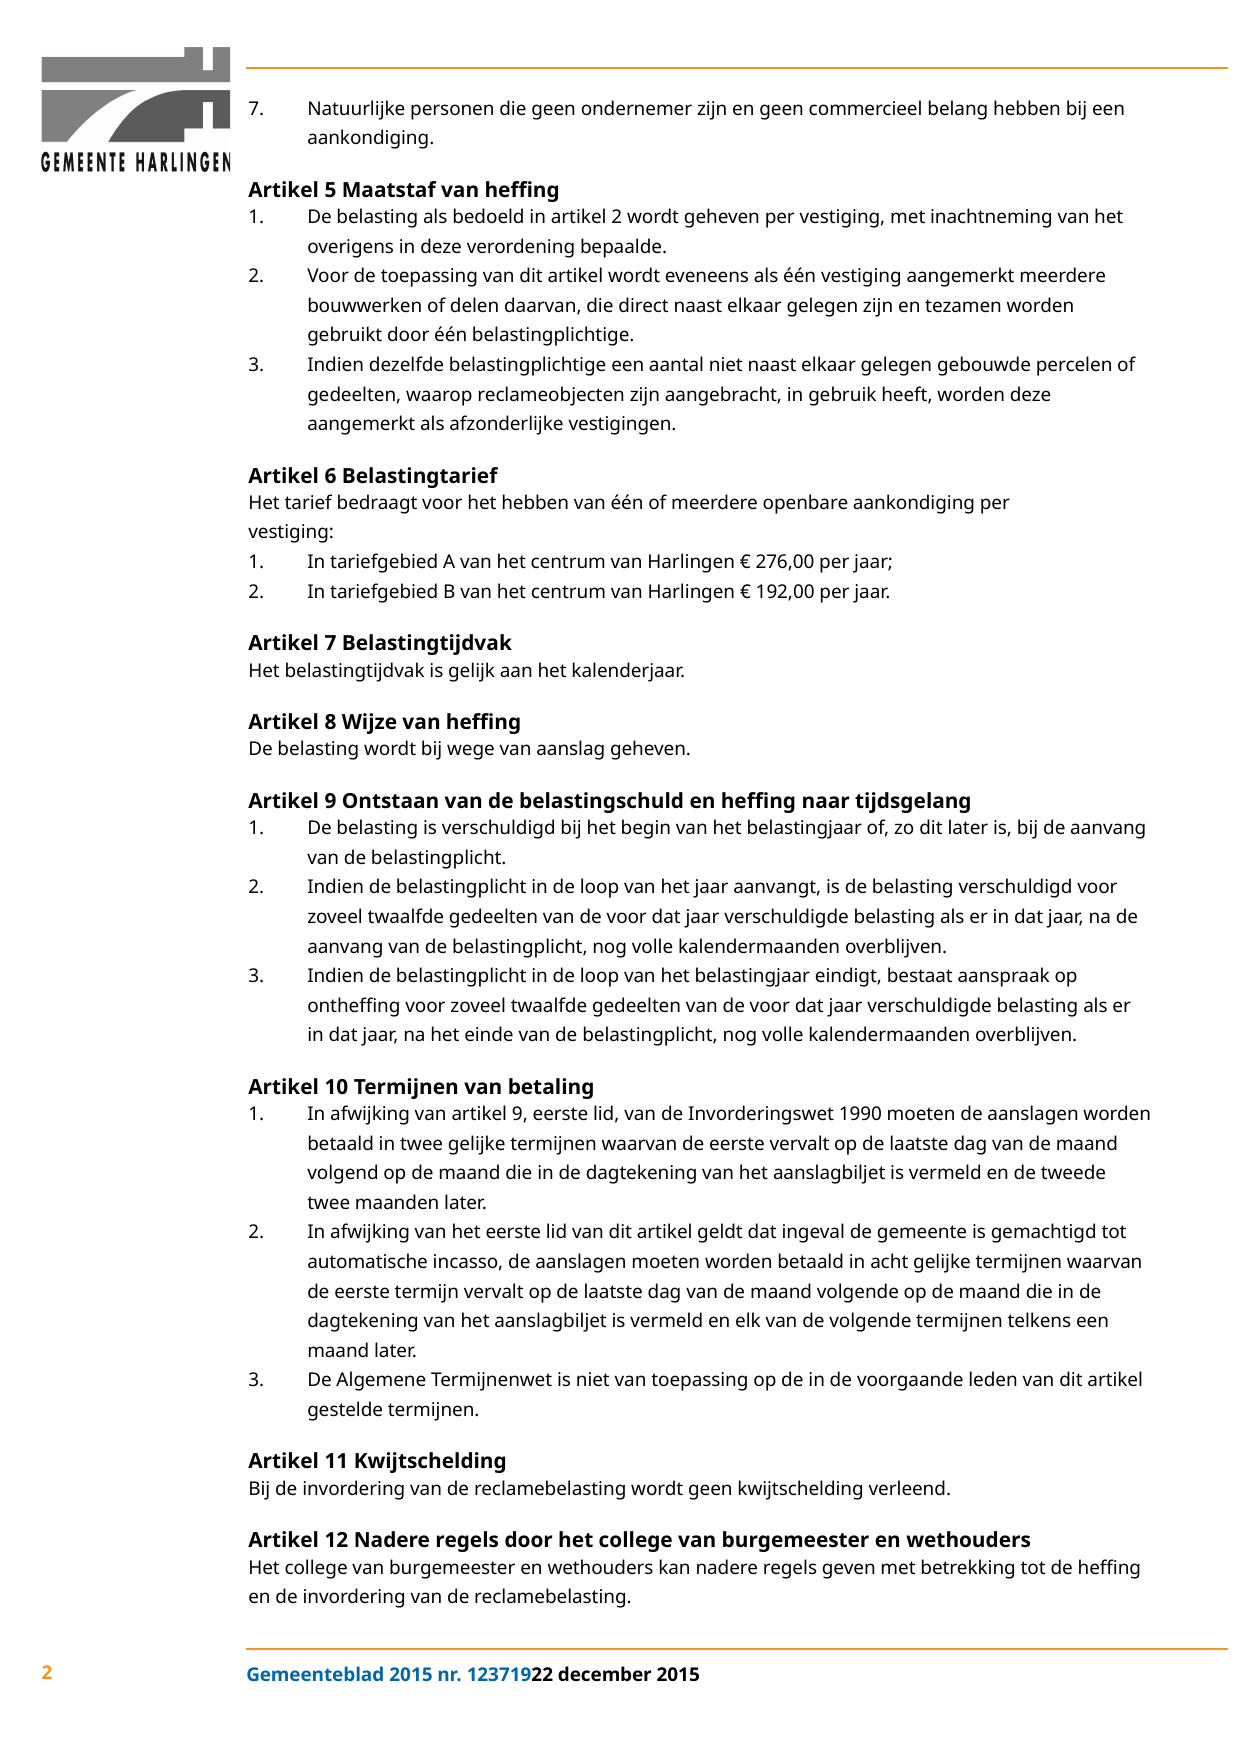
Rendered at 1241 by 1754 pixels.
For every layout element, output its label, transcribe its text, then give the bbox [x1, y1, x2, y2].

list Voor de toepassing van dit artikel wordt eveneens als één vestiging aangemerkt meerdere bouwwerken of delen daarvan, die direct naast elkaar gelegen zijn en tezamen worden gebruikt door één belastingplichtige. [248, 262, 1152, 347]
text Artikel 6 Belastingtarief [248, 461, 1152, 489]
list De Algemene Termijnenwet is niet van toepassing op de in de voorgaande leden van dit artikel gestelde termijnen. [248, 1367, 1152, 1422]
list De belasting als bedoeld in artikel 2 wordt geheven per vestiging, met inachtneming van het overigens in deze verordening bepaalde. [248, 203, 1152, 258]
text Artikel 5 Maatstaf van heffing [248, 175, 1152, 203]
text Artikel 12 Nadere regels door het college van burgemeester en wethouders [248, 1526, 1152, 1554]
text vestiging: [248, 519, 1152, 544]
text Artikel 11 Kwijtschelding [248, 1447, 1152, 1475]
text Het college van burgemeester en wethouders kan nadere regels geven met betrekking tot de heffing en de invordering van de reclamebelasting. [248, 1554, 1152, 1609]
text Het belastingtijdvak is gelijk aan het kalenderjaar. [248, 657, 1152, 682]
text De belasting wordt bij wege van aanslag geheven. [248, 736, 1152, 761]
text Artikel 10 Termijnen van betaling [248, 1072, 1152, 1100]
picture [41, 47, 231, 172]
text Het tarief bedraagt voor het hebben van één of meerdere openbare aankondiging per [248, 489, 1152, 515]
list Indien dezelfde belastingplichtige een aantal niet naast elkaar gelegen gebouwde percelen of gedeelten, waarop reclameobjecten zijn aangebracht, in gebruik heeft, worden deze aangemerkt als afzonderlijke vestigingen. [248, 351, 1152, 436]
list In afwijking van het eerste lid van dit artikel geldt dat ingeval de gemeente is gemachtigd tot automatische incasso, de aanslagen moeten worden betaald in acht gelijke termijnen waarvan de eerste termijn vervalt op de laatste dag van de maand volgende op de maand die in de dagtekening van het aanslagbiljet is vermeld en elk van de volgende termijnen telkens een maand later. [248, 1219, 1152, 1363]
text Artikel 7 Belastingtijdvak [248, 628, 1152, 657]
list De belasting is verschuldigd bij het begin van het belastingjaar of, zo dit later is, bij de aanvang van de belastingplicht. [248, 814, 1152, 870]
list In tariefgebied A van het centrum van Harlingen € 276,00 per jaar; [248, 548, 1152, 574]
list Natuurlijke personen die geen ondernemer zijn en geen commercieel belang hebben bij een aankondiging. [248, 95, 1152, 150]
text Bij de invordering van de reclamebelasting wordt geen kwijtschelding verleend. [248, 1475, 1152, 1501]
text Artikel 8 Wijze van heffing [248, 707, 1152, 736]
list Indien de belastingplicht in de loop van het jaar aanvangt, is de belasting verschuldigd voor zoveel twaalfde gedeelten van de voor dat jaar verschuldigde belasting als er in dat jaar, na de aanvang van de belastingplicht, nog volle kalendermaanden overblijven. [248, 874, 1152, 958]
list In afwijking van artikel 9, eerste lid, van de Invorderingswet 1990 moeten de aanslagen worden betaald in twee gelijke termijnen waarvan de eerste vervalt op de laatste dag van de maand volgend op de maand die in de dagtekening van het aanslagbiljet is vermeld en de tweede twee maanden later. [248, 1100, 1152, 1215]
text Artikel 9 Ontstaan van de belastingschuld en heffing naar tijdsgelang [248, 786, 1152, 814]
list In tariefgebied B van het centrum van Harlingen € 192,00 per jaar. [248, 578, 1152, 604]
list Indien de belastingplicht in de loop van het belastingjaar eindigt, bestaat aanspraak op ontheffing voor zoveel twaalfde gedeelten van de voor dat jaar verschuldigde belasting als er in dat jaar, na het einde van de belastingplicht, nog volle kalendermaanden overblijven. [248, 962, 1152, 1047]
